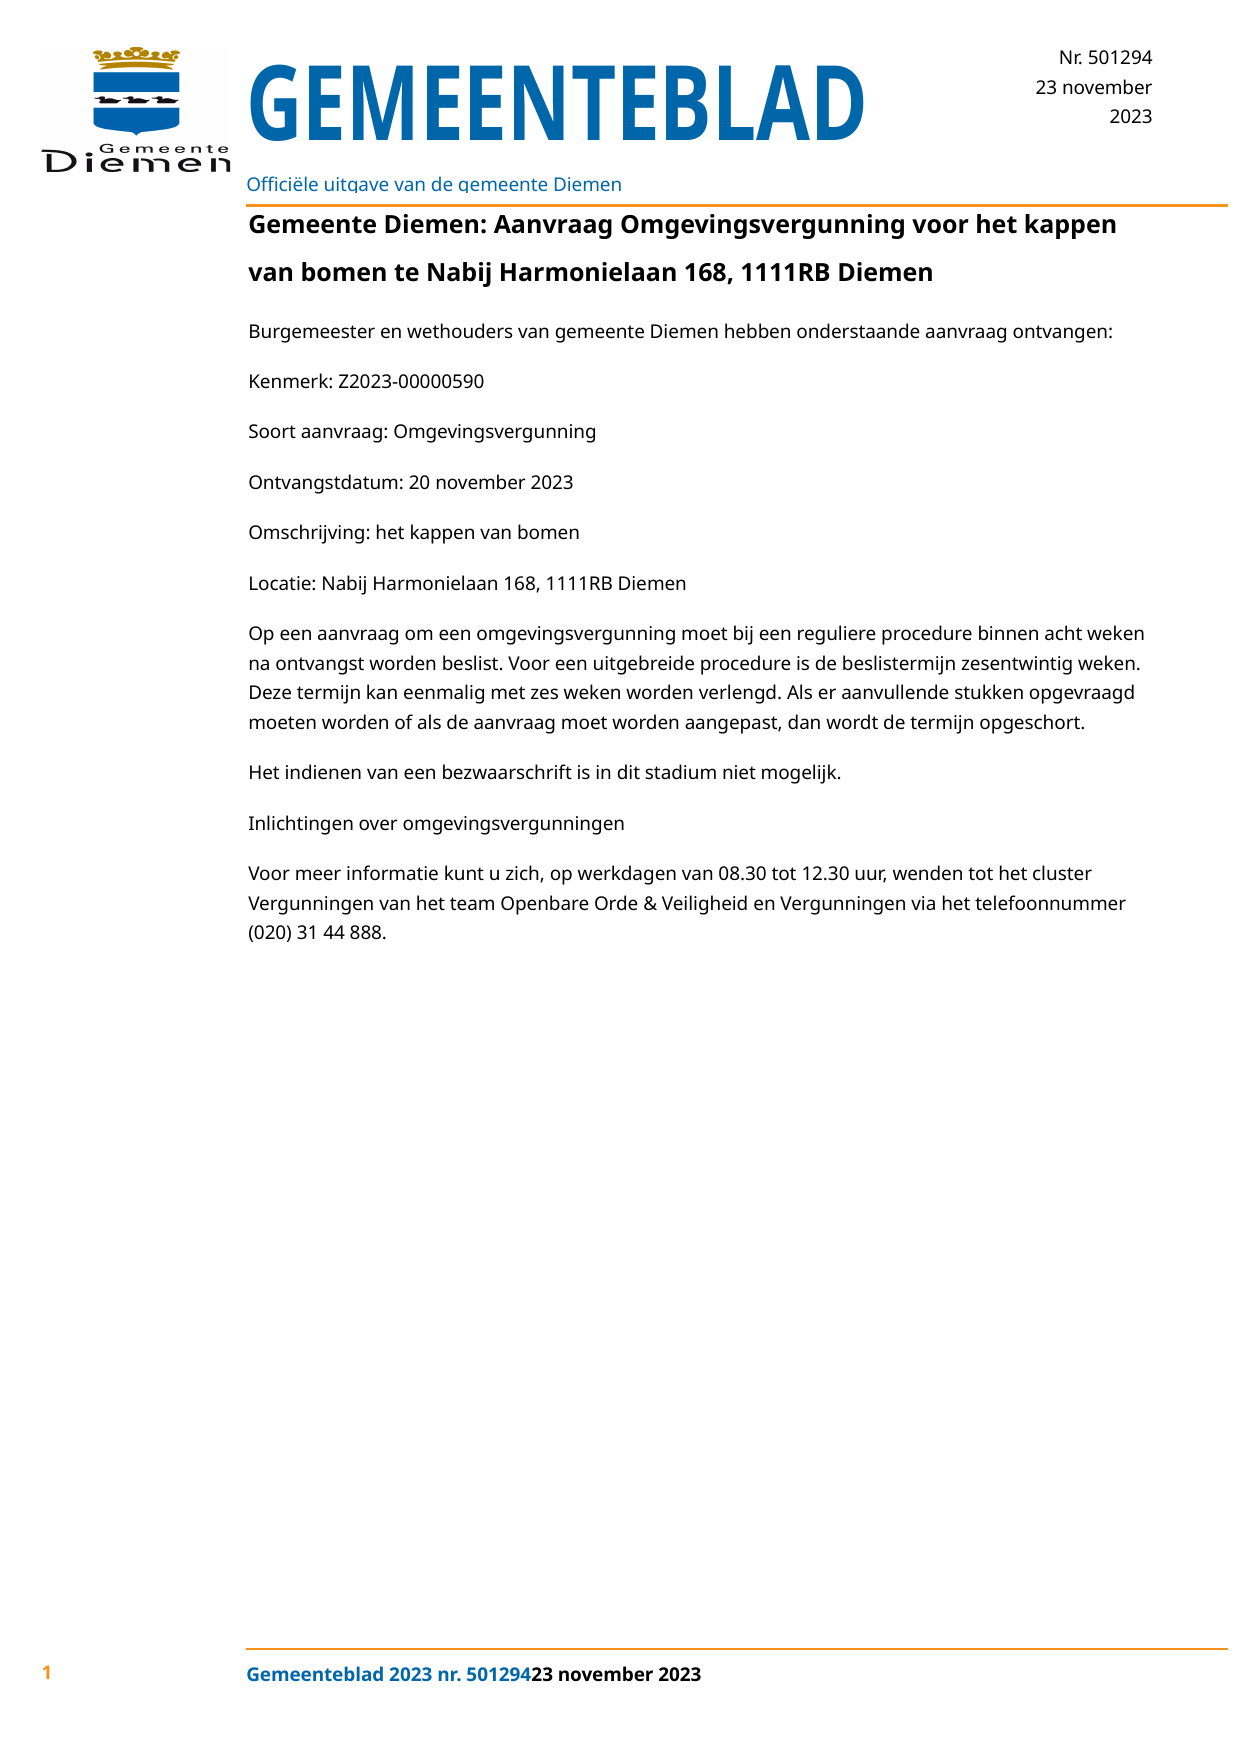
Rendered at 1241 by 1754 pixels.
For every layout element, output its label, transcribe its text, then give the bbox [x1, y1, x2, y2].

text Soort aanvraag: Omgevingsvergunning [248, 419, 1152, 444]
text Omschrijving: het kappen van bomen [248, 519, 1152, 545]
picture [41, 47, 231, 172]
text Gemeente Diemen: Aanvraag Omgevingsvergunning voor het kappen van bomen te Nabij Harmonielaan 168, 1111RB Diemen [248, 207, 1152, 288]
text Kenmerk: Z2023-00000590 [248, 368, 1152, 394]
text Locatie: Nabij Harmonielaan 168, 1111RB Diemen [248, 570, 1152, 596]
text Het indienen van een bezwaarschrift is in dit stadium niet mogelijk. [248, 759, 1152, 785]
text Burgemeester en wethouders van gemeente Diemen hebben onderstaande aanvraag ontvangen: [248, 318, 1152, 344]
text Ontvangstdatum: 20 november 2023 [248, 469, 1152, 495]
text Op een aanvraag om een omgevingsvergunning moet bij een reguliere procedure binnen acht weken na ontvangst worden beslist. Voor een uitgebreide procedure is de beslistermijn zesentwintig weken. Deze termijn kan eenmalig met zes weken worden verlengd. Als er aanvullende stukken opgevraagd moeten worden of als de aanvraag moet worden aangepast, dan wordt de termijn opgeschort. [248, 620, 1152, 735]
text Inlichtingen over omgevingsvergunningen [248, 810, 1152, 836]
text Voor meer informatie kunt u zich, op werkdagen van 08.30 tot 12.30 uur, wenden tot het cluster Vergunningen van het team Openbare Orde & Veiligheid en Vergunningen via het telefoonnummer (020) 31 44 888. [248, 860, 1152, 945]
